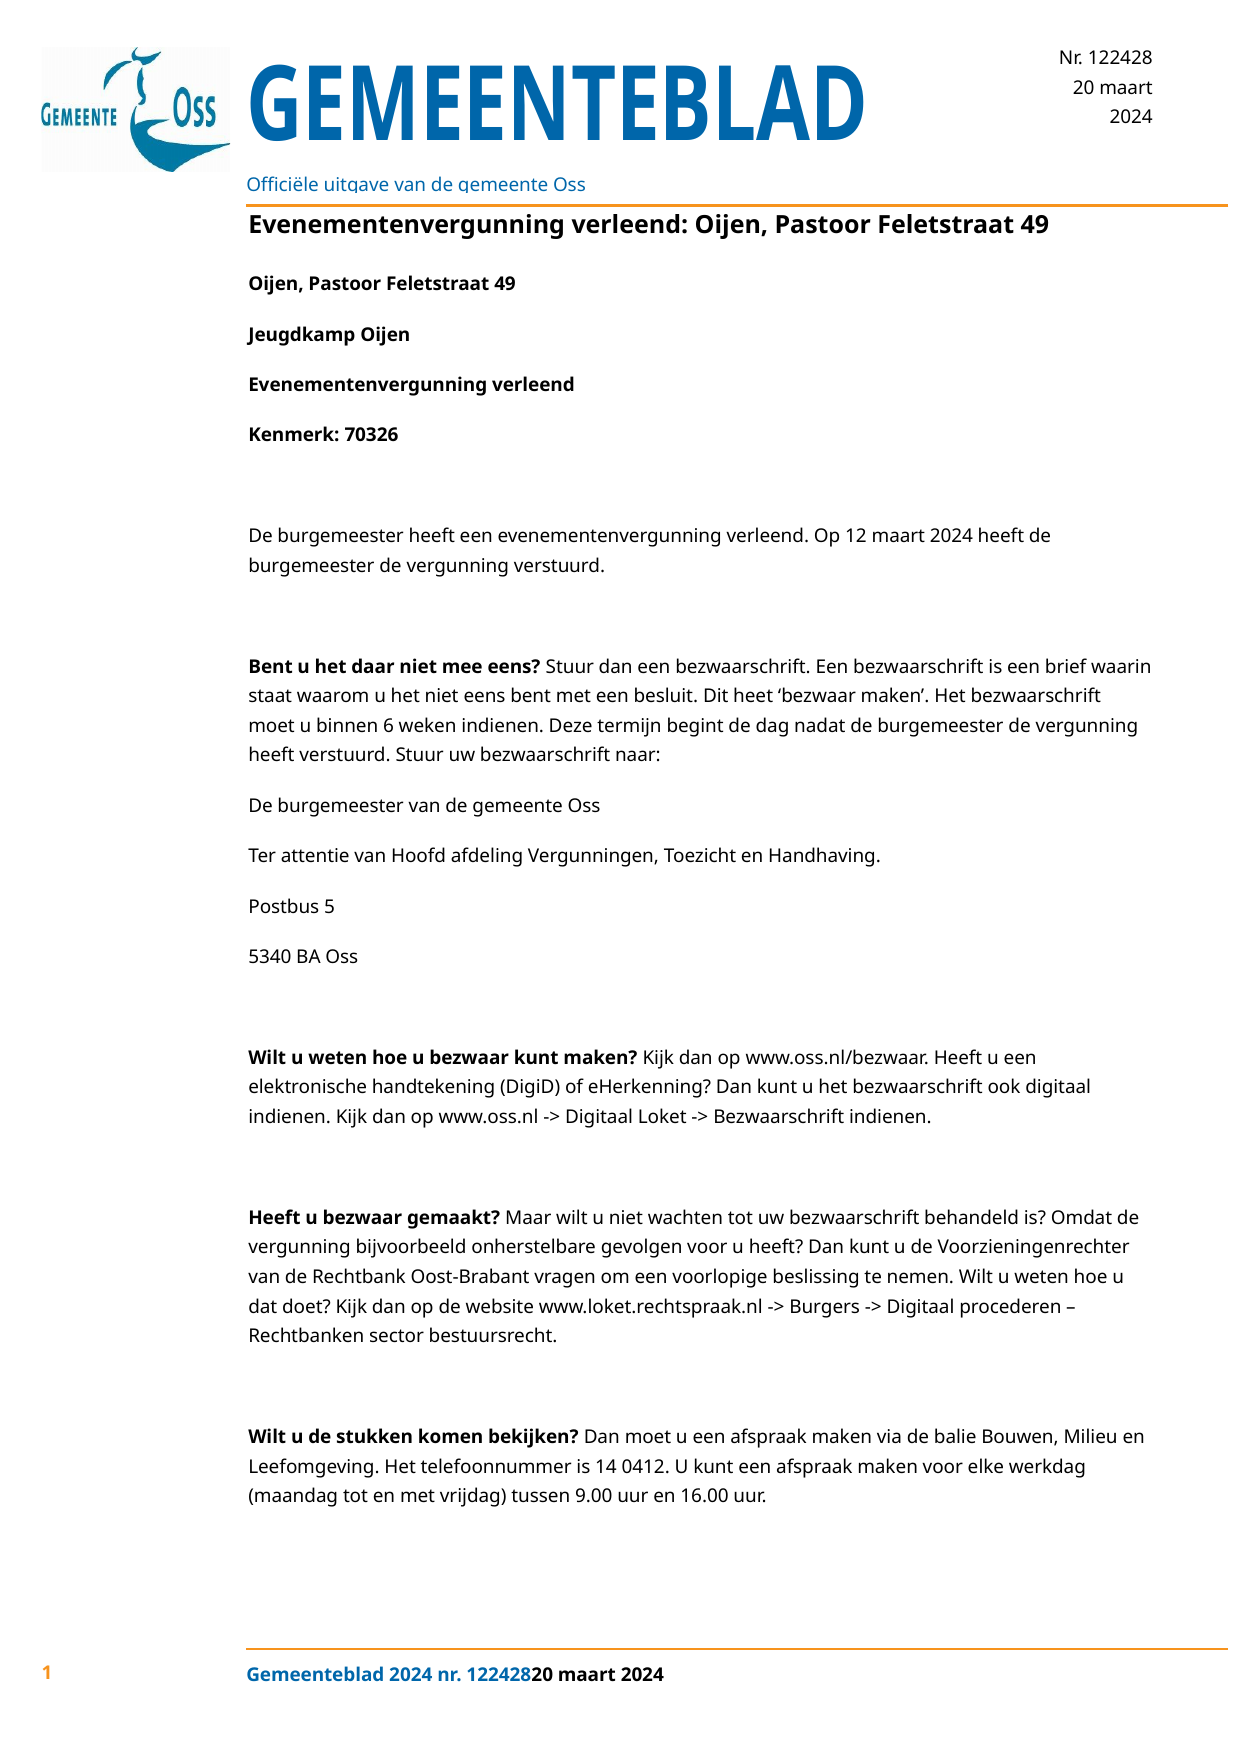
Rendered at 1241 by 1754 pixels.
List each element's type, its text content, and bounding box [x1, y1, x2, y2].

text Bent u het daar niet mee eens? Stuur dan een bezwaarschrift. Een bezwaarschrift is een brief waarin staat waarom u het niet eens bent met een besluit. Dit heet ‘bezwaar maken’. Het bezwaarschrift moet u binnen 6 weken indienen. Deze termijn begint de dag nadat de burgemeester de vergunning heeft verstuurd. Stuur uw bezwaarschrift naar: [248, 653, 1152, 767]
text Postbus 5 [248, 893, 1152, 918]
text Evenementenvergunning verleend [248, 371, 1152, 397]
text Oijen, Pastoor Feletstraat 49 [248, 270, 1152, 296]
text 5340 BA Oss [248, 943, 1152, 969]
text Jeugdkamp Oijen [248, 321, 1152, 346]
text Wilt u weten hoe u bezwaar kunt maken? Kijk dan op www.oss.nl/bezwaar. Heeft u een elektronische handtekening (DigiD) of eHerkenning? Dan kunt u het bezwaarschrift ook digitaal indienen. Kijk dan op www.oss.nl -> Digitaal Loket -> Bezwaarschrift indienen. [248, 1044, 1152, 1129]
text De burgemeester heeft een evenementenvergunning verleend. Op 12 maart 2024 heeft de burgemeester de vergunning verstuurd. [248, 522, 1152, 578]
text Kenmerk: 70326 [248, 422, 1152, 447]
text Heeft u bezwaar gemaakt? Maar wilt u niet wachten tot uw bezwaarschrift behandeld is? Omdat de vergunning bijvoorbeeld onherstelbare gevolgen voor u heeft? Dan kunt u de Voorzieningenrechter van de Rechtbank Oost-Brabant vragen om een voorlopige beslissing te nemen. Wilt u weten hoe u dat doet? Kijk dan op de website www.loket.rechtspraak.nl -> Burgers -> Digitaal procederen – Rechtbanken sector bestuursrecht. [248, 1204, 1152, 1348]
text De burgemeester van de gemeente Oss [248, 792, 1152, 818]
picture [41, 47, 231, 172]
text Wilt u de stukken komen bekijken? Dan moet u een afspraak maken via de balie Bouwen, Milieu en Leefomgeving. Het telefoonnummer is 14 0412. U kunt een afspraak maken voor elke werkdag (maandag tot en met vrijdag) tussen 9.00 uur en 16.00 uur. [248, 1423, 1152, 1508]
text Ter attentie van Hoofd afdeling Vergunningen, Toezicht en Handhaving. [248, 842, 1152, 868]
text Evenementenvergunning verleend: Oijen, Pastoor Feletstraat 49 [248, 207, 1152, 241]
